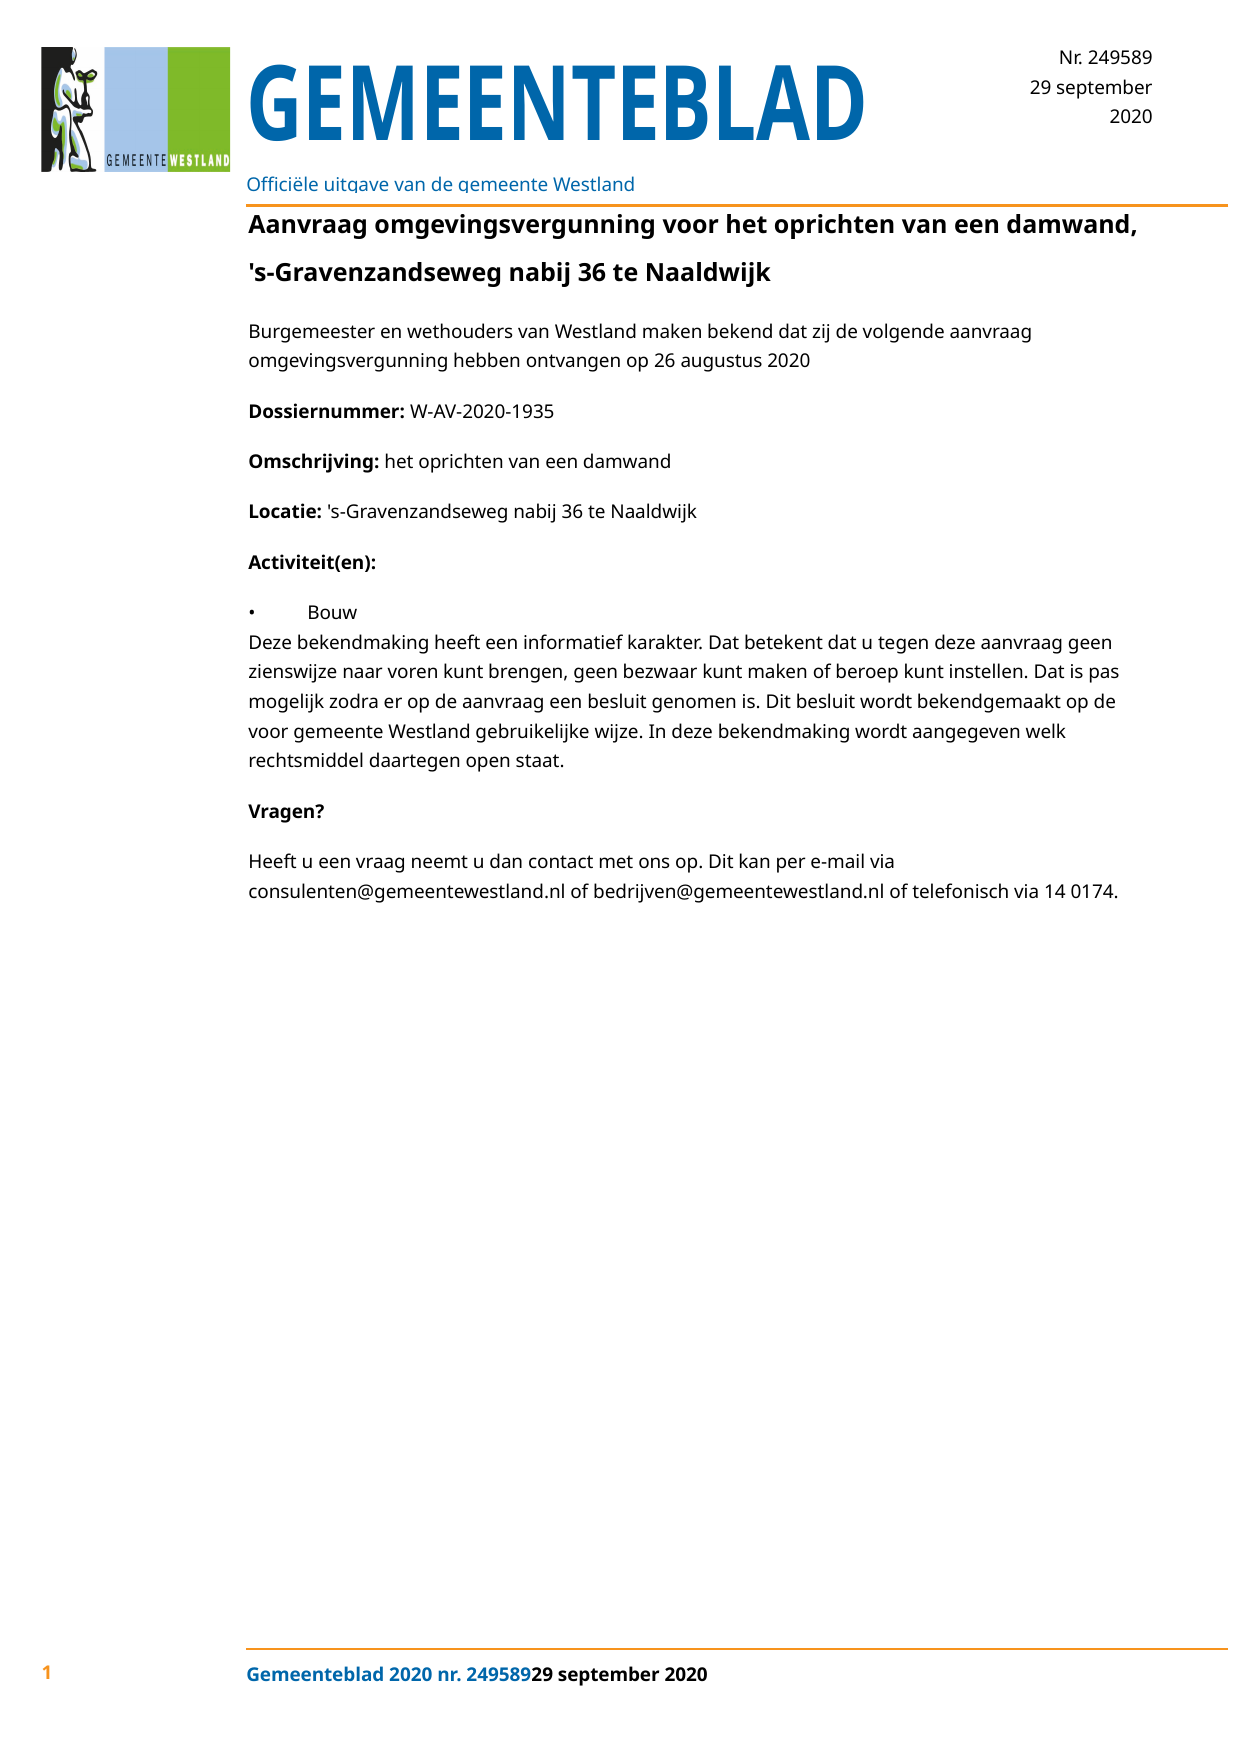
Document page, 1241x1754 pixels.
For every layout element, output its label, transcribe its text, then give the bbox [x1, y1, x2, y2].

text Omschrijving: het oprichten van een damwand [248, 448, 1152, 474]
text Deze bekendmaking heeft een informatief karakter. Dat betekent dat u tegen deze aanvraag geen zienswijze naar voren kunt brengen, geen bezwaar kunt maken of beroep kunt instellen. Dat is pas mogelijk zodra er op de aanvraag een besluit genomen is. Dit besluit wordt bekendgemaakt op de voor gemeente Westland gebruikelijke wijze. In deze bekendmaking wordt aangegeven welk rechtsmiddel daartegen open staat. [248, 629, 1152, 773]
list Bouw [248, 599, 1152, 625]
text Heeft u een vraag neemt u dan contact met ons op. Dit kan per e-mail via consulenten@gemeentewestland.nl of bedrijven@gemeentewestland.nl of telefonisch via 14 0174. [248, 848, 1152, 904]
text Aanvraag omgevingsvergunning voor het oprichten van een damwand, 's-Gravenzandseweg nabij 36 te Naaldwijk [248, 207, 1152, 288]
text Locatie: 's-Gravenzandseweg nabij 36 te Naaldwijk [248, 499, 1152, 524]
picture [41, 47, 231, 172]
text Burgemeester en wethouders van Westland maken bekend dat zij de volgende aanvraag omgevingsvergunning hebben ontvangen op 26 augustus 2020 [248, 318, 1152, 373]
text Activiteit(en): [248, 549, 1152, 575]
text Vragen? [248, 798, 1152, 824]
text Dossiernummer: W-AV-2020-1935 [248, 398, 1152, 424]
